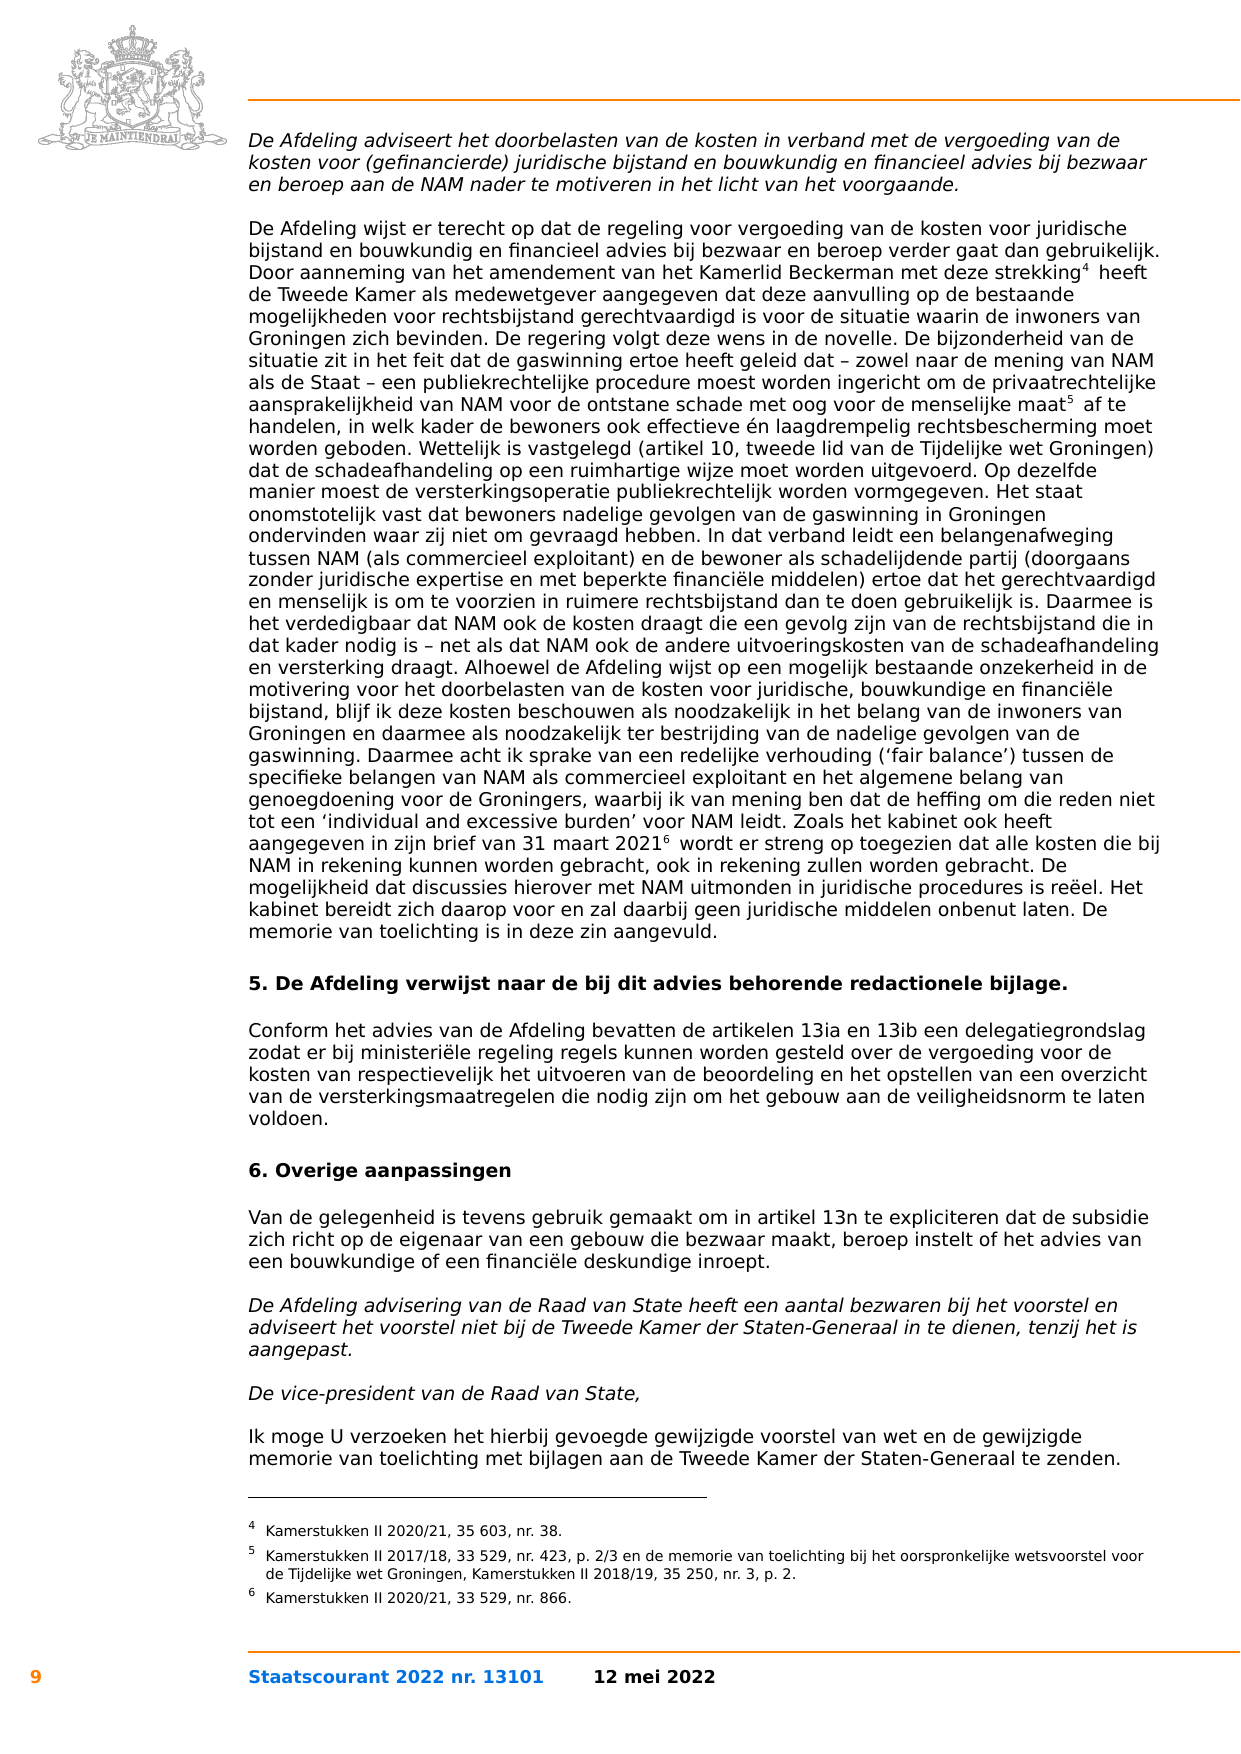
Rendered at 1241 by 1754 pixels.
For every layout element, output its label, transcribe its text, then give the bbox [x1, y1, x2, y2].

text Ik moge U verzoeken het hierbij gevoegde gewijzigde voorstel van wet en de gewijzigde memorie van toelichting met bijlagen aan de Tweede Kamer der Staten-Generaal te zenden. [248, 1426, 1163, 1470]
text De Afdeling wijst er terecht op dat de regeling voor vergoeding van de kosten voor juridische bijstand en bouwkundig en financieel advies bij bezwaar en beroep verder gaat dan gebruikelijk. Door aanneming van het amendement van het Kamerlid Beckerman met deze strekking heeft de Tweede Kamer als medewetgever aangegeven dat deze aanvulling op de bestaande mogelijkheden voor rechtsbijstand gerechtvaardigd is voor de situatie waarin de inwoners van Groningen zich bevinden. De regering volgt deze wens in de novelle. De bijzonderheid van de situatie zit in het feit dat de gaswinning ertoe heeft geleid dat – zowel naar de mening van NAM als de Staat – een publiekrechtelijke procedure moest worden ingericht om de privaatrechtelijke aansprakelijkheid van NAM voor de ontstane schade met oog voor de menselijke maat af te handelen, in welk kader de bewoners ook effectieve én laagdrempelig rechtsbescherming moet worden geboden. Wettelijk is vastgelegd (artikel 10, tweede lid van de Tijdelijke wet Groningen) dat de schadeafhandeling op een ruimhartige wijze moet worden uitgevoerd. Op dezelfde manier moest de versterkingsoperatie publiekrechtelijk worden vormgegeven. Het staat onomstotelijk vast dat bewoners nadelige gevolgen van de gaswinning in Groningen ondervinden waar zij niet om gevraagd hebben. In dat verband leidt een belangenafweging tussen NAM (als commercieel exploitant) en de bewoner als schadelijdende partij (doorgaans zonder juridische expertise en met beperkte financiële middelen) ertoe dat het gerechtvaardigd en menselijk is om te voorzien in ruimere rechtsbijstand dan te doen gebruikelijk is. Daarmee is het verdedigbaar dat NAM ook de kosten draagt die een gevolg zijn van de rechtsbijstand die in dat kader nodig is – net als dat NAM ook de andere uitvoeringskosten van de schadeafhandeling en versterking draagt. Alhoewel de Afdeling wijst op een mogelijk bestaande onzekerheid in de motivering voor het doorbelasten van de kosten voor juridische, bouwkundige en financiële bijstand, blijf ik deze kosten beschouwen als noodzakelijk in het belang van de inwoners van Groningen en daarmee als noodzakelijk ter bestrijding van de nadelige gevolgen van de gaswinning. Daarmee acht ik sprake van een redelijke verhouding (‘fair balance’) tussen de specifieke belangen van NAM als commercieel exploitant en het algemene belang van genoegdoening voor de Groningers, waarbij ik van mening ben dat de heffing om die reden niet tot een ‘individual and excessive burden’ voor NAM leidt. Zoals het kabinet ook heeft aangegeven in zijn brief van 31 maart 2021 wordt er streng op toegezien dat alle kosten die bij NAM in rekening kunnen worden gebracht, ook in rekening zullen worden gebracht. De mogelijkheid dat discussies hierover met NAM uitmonden in juridische procedures is reëel. Het kabinet bereidt zich daarop voor en zal daarbij geen juridische middelen onbenut laten. De memorie van toelichting is in deze zin aangevuld. [248, 218, 1163, 943]
text Van de gelegenheid is tevens gebruik gemaakt om in artikel 13n te expliciteren dat de subsidie zich richt op de eigenaar van een gebouw die bezwaar maakt, beroep instelt of het advies van een bouwkundige of een financiële deskundige inroept. [248, 1207, 1163, 1273]
text Conform het advies van de Afdeling bevatten de artikelen 13ia en 13ib een delegatiegrondslag zodat er bij ministeriële regeling regels kunnen worden gesteld over de vergoeding voor de kosten van respectievelijk het uitvoeren van de beoordeling en het opstellen van een overzicht van de versterkingsmaatregelen die nodig zijn om het gebouw aan de veiligheidsnorm te laten voldoen. [248, 1020, 1163, 1130]
subtitle 5. De Afdeling verwijst naar de bij dit advies behorende redactionele bijlage. [248, 973, 1163, 995]
subtitle 6. Overige aanpassingen [248, 1160, 1163, 1182]
text Kamerstukken II 2017/18, 33 529, nr. 423, p. 2/3 en de memorie van toelichting bij het oorspronkelijke wetsvoorstel voor de Tijdelijke wet Groningen, Kamerstukken II 2018/19, 35 250, nr. 3, p. 2. [248, 1544, 1163, 1583]
text De vice-president van de Raad van State, [248, 1382, 1163, 1404]
text Kamerstukken II 2020/21, 35 603, nr. 38. [248, 1519, 1163, 1541]
text De Afdeling advisering van de Raad van State heeft een aantal bezwaren bij het voorstel en adviseert het voorstel niet bij de Tweede Kamer der Staten-Generaal in te dienen, tenzij het is aangepast. [248, 1295, 1163, 1361]
text De Afdeling adviseert het doorbelasten van de kosten in verband met de vergoeding van de kosten voor (gefinancierde) juridische bijstand en bouwkundig en financieel advies bij bezwaar en beroep aan de NAM nader te motiveren in het licht van het voorgaande. [248, 130, 1163, 196]
picture [38, 25, 227, 150]
text Kamerstukken II 2020/21, 33 529, nr. 866. [248, 1586, 1163, 1608]
